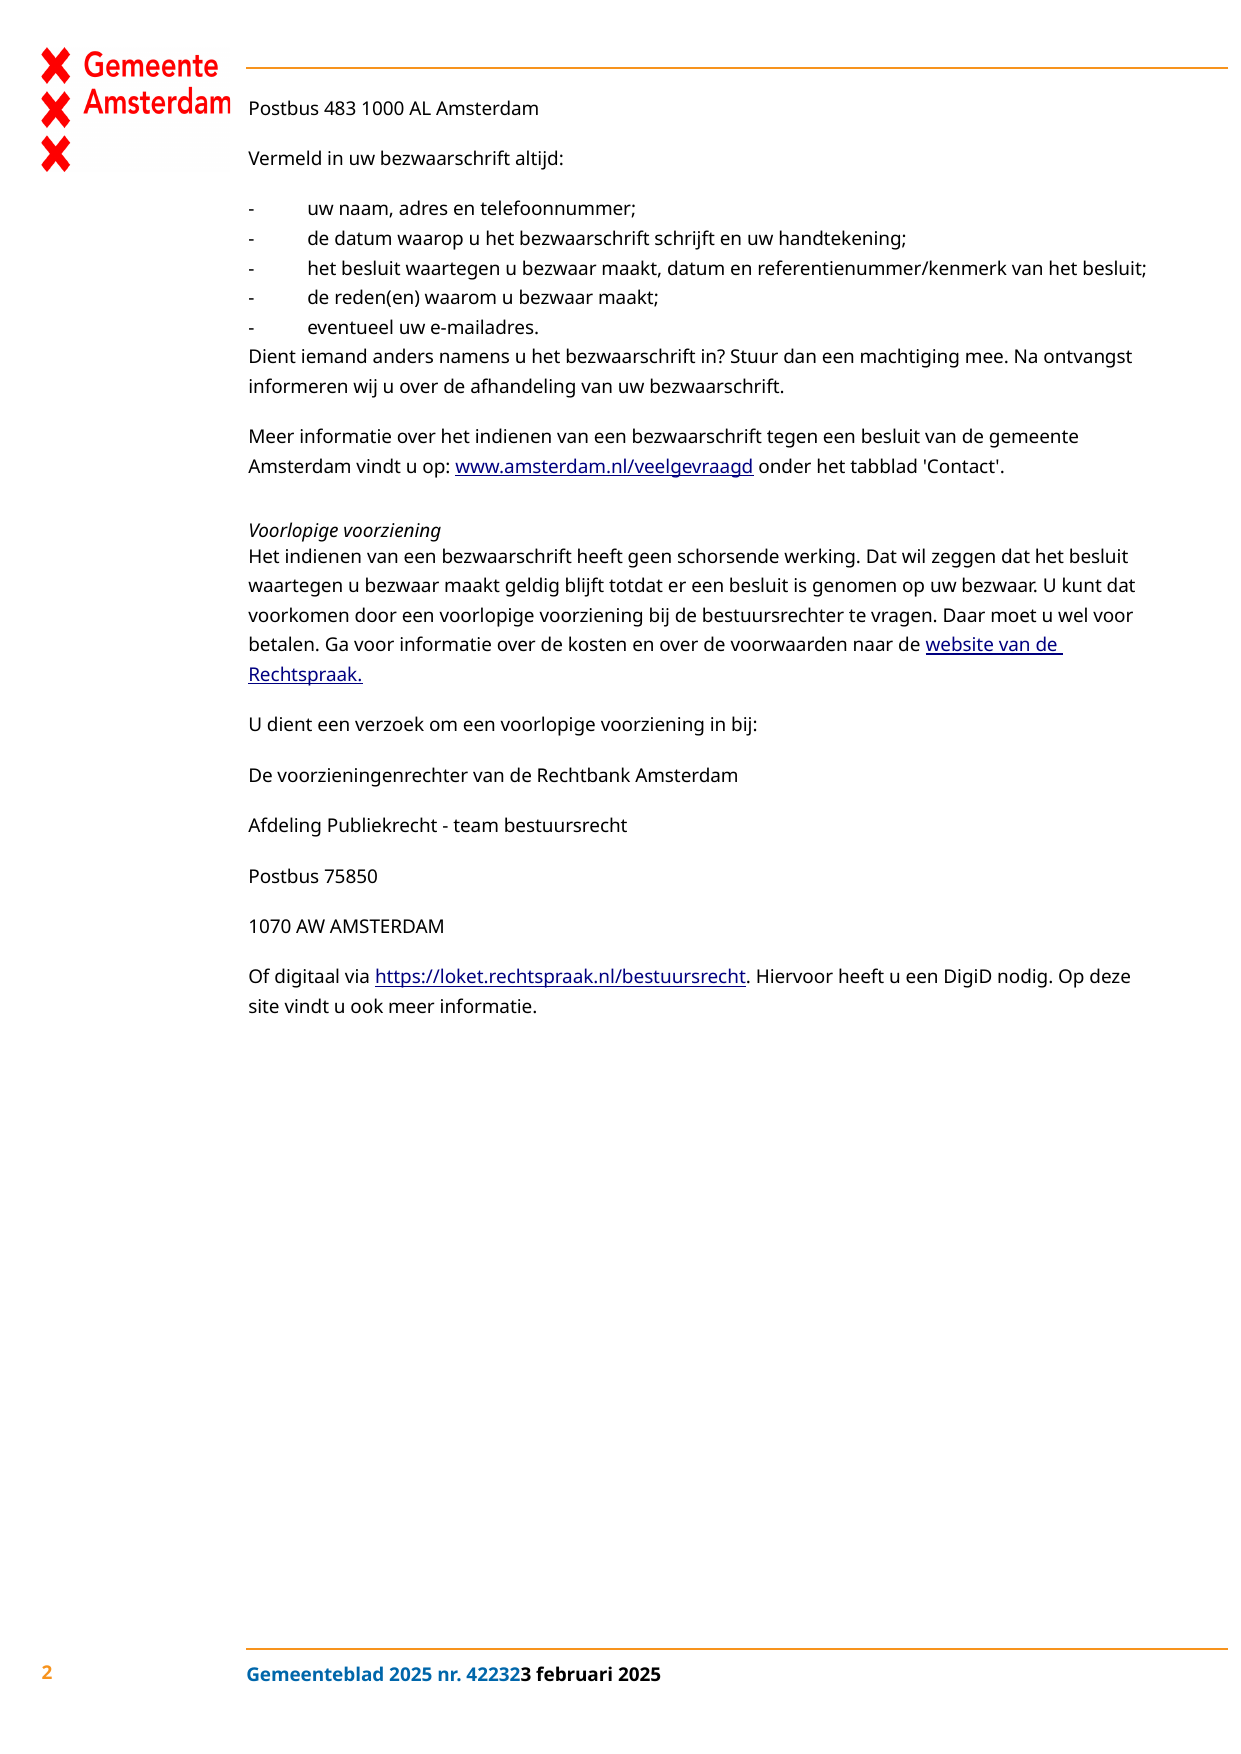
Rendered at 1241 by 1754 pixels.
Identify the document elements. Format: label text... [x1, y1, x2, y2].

text Voorlopige voorziening [248, 517, 1152, 543]
text Meer informatie over het indienen van een bezwaarschrift tegen een besluit van de gemeente Amsterdam vindt u op: www.amsterdam.nl/veelgevraagd onder het tabblad 'Contact'. [248, 423, 1152, 479]
text U dient een verzoek om een voorlopige voorziening in bij: [248, 712, 1152, 737]
text Afdeling Publiekrecht - team bestuursrecht [248, 812, 1152, 838]
list uw naam, adres en telefoonnummer; [248, 196, 1152, 221]
list het besluit waartegen u bezwaar maakt, datum en referentienummer/kenmerk van het besluit; [248, 255, 1152, 281]
list de datum waarop u het bezwaarschrift schrijft en uw handtekening; [248, 225, 1152, 251]
text Het indienen van een bezwaarschrift heeft geen schorsende werking. Dat wil zeggen dat het besluit waartegen u bezwaar maakt geldig blijft totdat er een besluit is genomen op uw bezwaar. U kunt dat voorkomen door een voorlopige voorziening bij de bestuursrechter te vragen. Daar moet u wel voor betalen. Ga voor informatie over de kosten en over de voorwaarden naar de website van de Rechtspraak. [248, 543, 1152, 687]
text 1070 AW AMSTERDAM [248, 913, 1152, 939]
list eventueel uw e-mailadres. [248, 314, 1152, 340]
text Postbus 75850 [248, 863, 1152, 888]
text De voorzieningenrechter van de Rechtbank Amsterdam [248, 762, 1152, 788]
text Dient iemand anders namens u het bezwaarschrift in? Stuur dan een machtiging mee. Na ontvangst informeren wij u over de afhandeling van uw bezwaarschrift. [248, 343, 1152, 399]
text Postbus 483 1000 AL Amsterdam [248, 95, 1152, 121]
list de reden(en) waarom u bezwaar maakt; [248, 284, 1152, 310]
picture [41, 47, 231, 172]
text Of digitaal via https://loket.rechtspraak.nl/bestuursrecht. Hiervoor heeft u een DigiD nodig. Op deze site vindt u ook meer informatie. [248, 964, 1152, 1019]
text Vermeld in uw bezwaarschrift altijd: [248, 145, 1152, 171]
